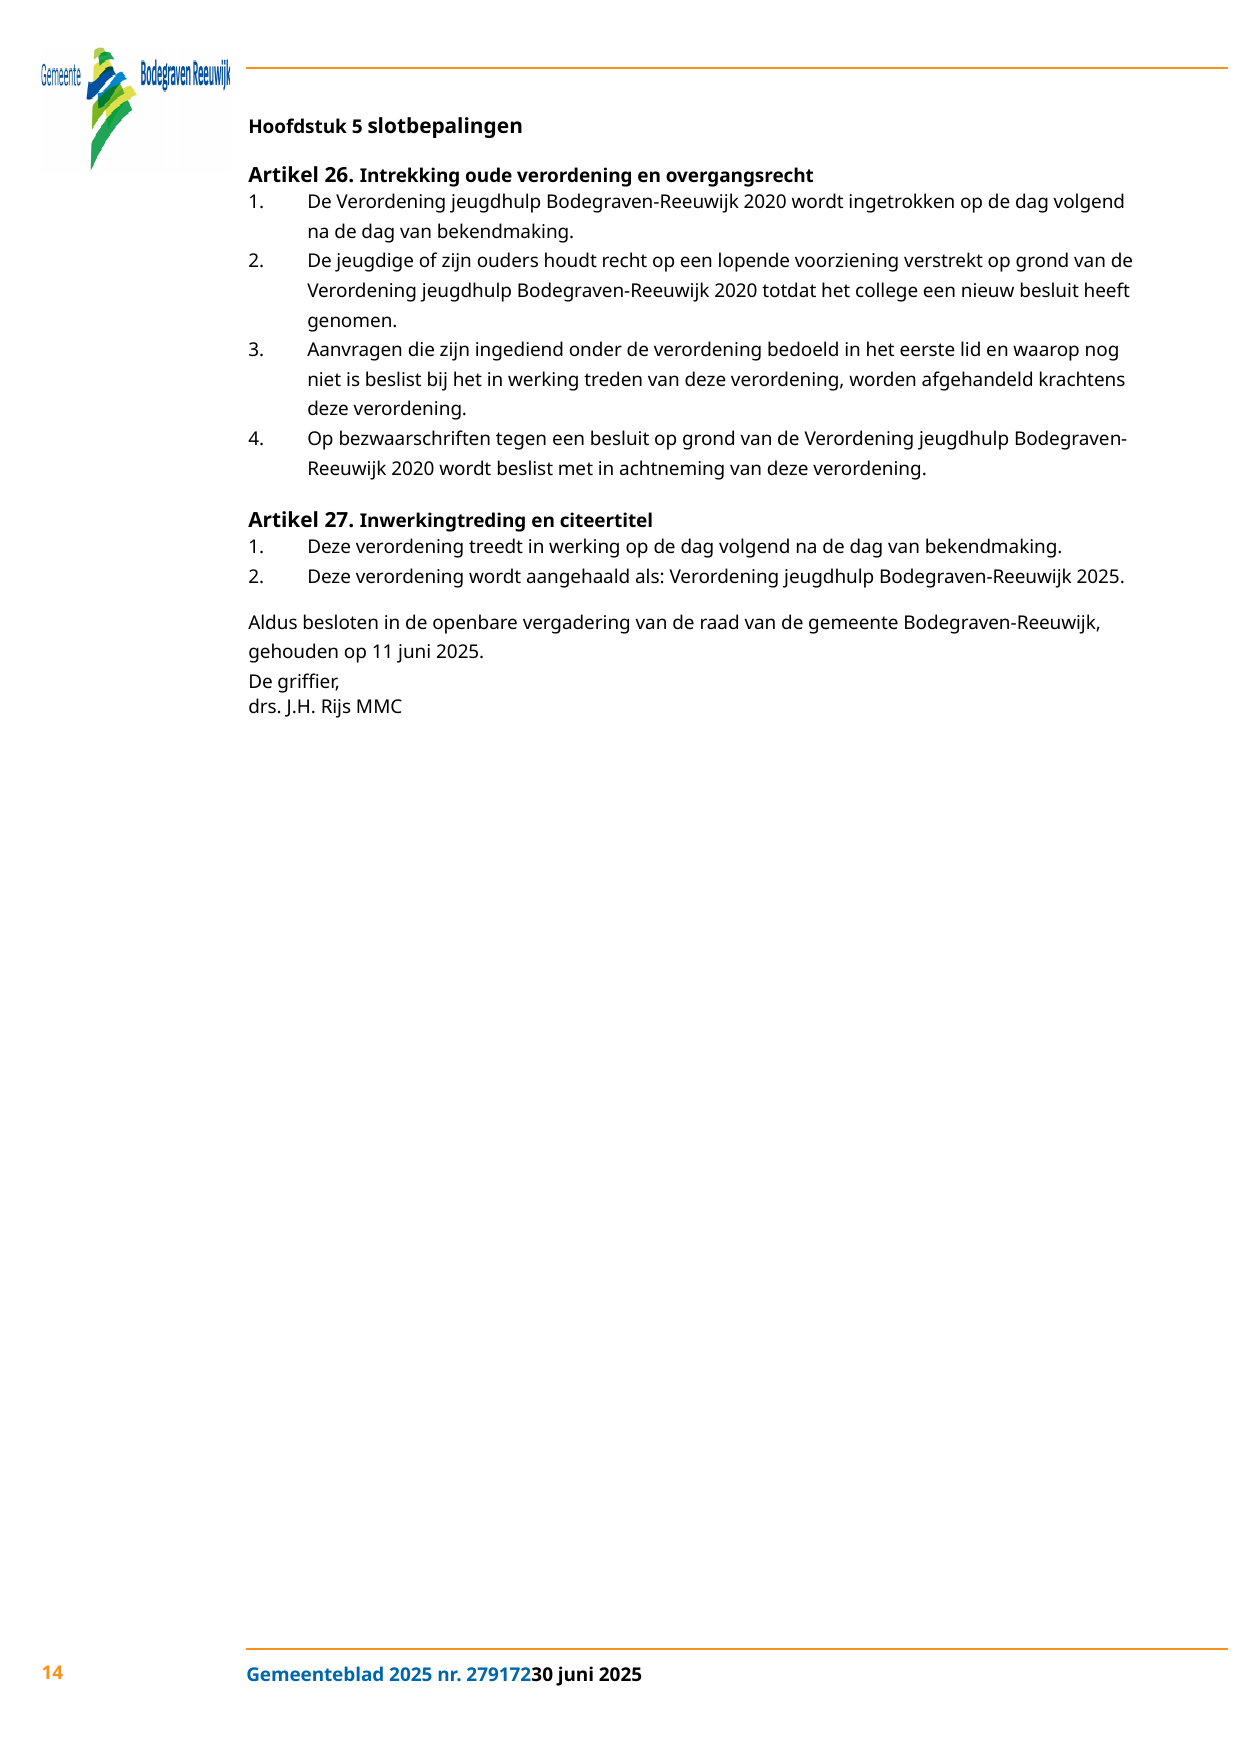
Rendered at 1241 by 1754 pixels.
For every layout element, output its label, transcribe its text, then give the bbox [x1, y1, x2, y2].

list De jeugdige of zijn ouders houdt recht op een lopende voorziening verstrekt op grond van de Verordening jeugdhulp Bodegraven-Reeuwijk 2020 totdat het college een nieuw besluit heeft genomen. [248, 248, 1152, 333]
list De Verordening jeugdhulp Bodegraven-Reeuwijk 2020 wordt ingetrokken op de dag volgend na de dag van bekendmaking. [248, 188, 1152, 244]
list Deze verordening wordt aangehaald als: Verordening jeugdhulp Bodegraven-Reeuwijk 2025. [248, 563, 1152, 589]
list Op bezwaarschriften tegen een besluit op grond van de Verordening jeugdhulp Bodegraven-Reeuwijk 2020 wordt beslist met in achtneming van deze verordening. [248, 425, 1152, 481]
text Artikel 26. Intrekking oude verordening en overgangsrecht [248, 160, 1152, 188]
picture [41, 47, 231, 172]
text Artikel 27. Inwerkingtreding en citeertitel [248, 505, 1152, 534]
text De griffier, [248, 668, 1152, 694]
text Aldus besloten in de openbare vergadering van de raad van de gemeente Bodegraven-Reeuwijk, gehouden op 11 juni 2025. [248, 609, 1152, 664]
list Deze verordening treedt in werking op de dag volgend na de dag van bekendmaking. [248, 534, 1152, 559]
list Aanvragen die zijn ingediend onder de verordening bedoeld in het eerste lid en waarop nog niet is beslist bij het in werking treden van deze verordening, worden afgehandeld krachtens deze verordening. [248, 336, 1152, 421]
text drs. J.H. Rijs MMC [248, 694, 1152, 719]
text Hoofdstuk 5 slotbepalingen [248, 111, 1152, 139]
